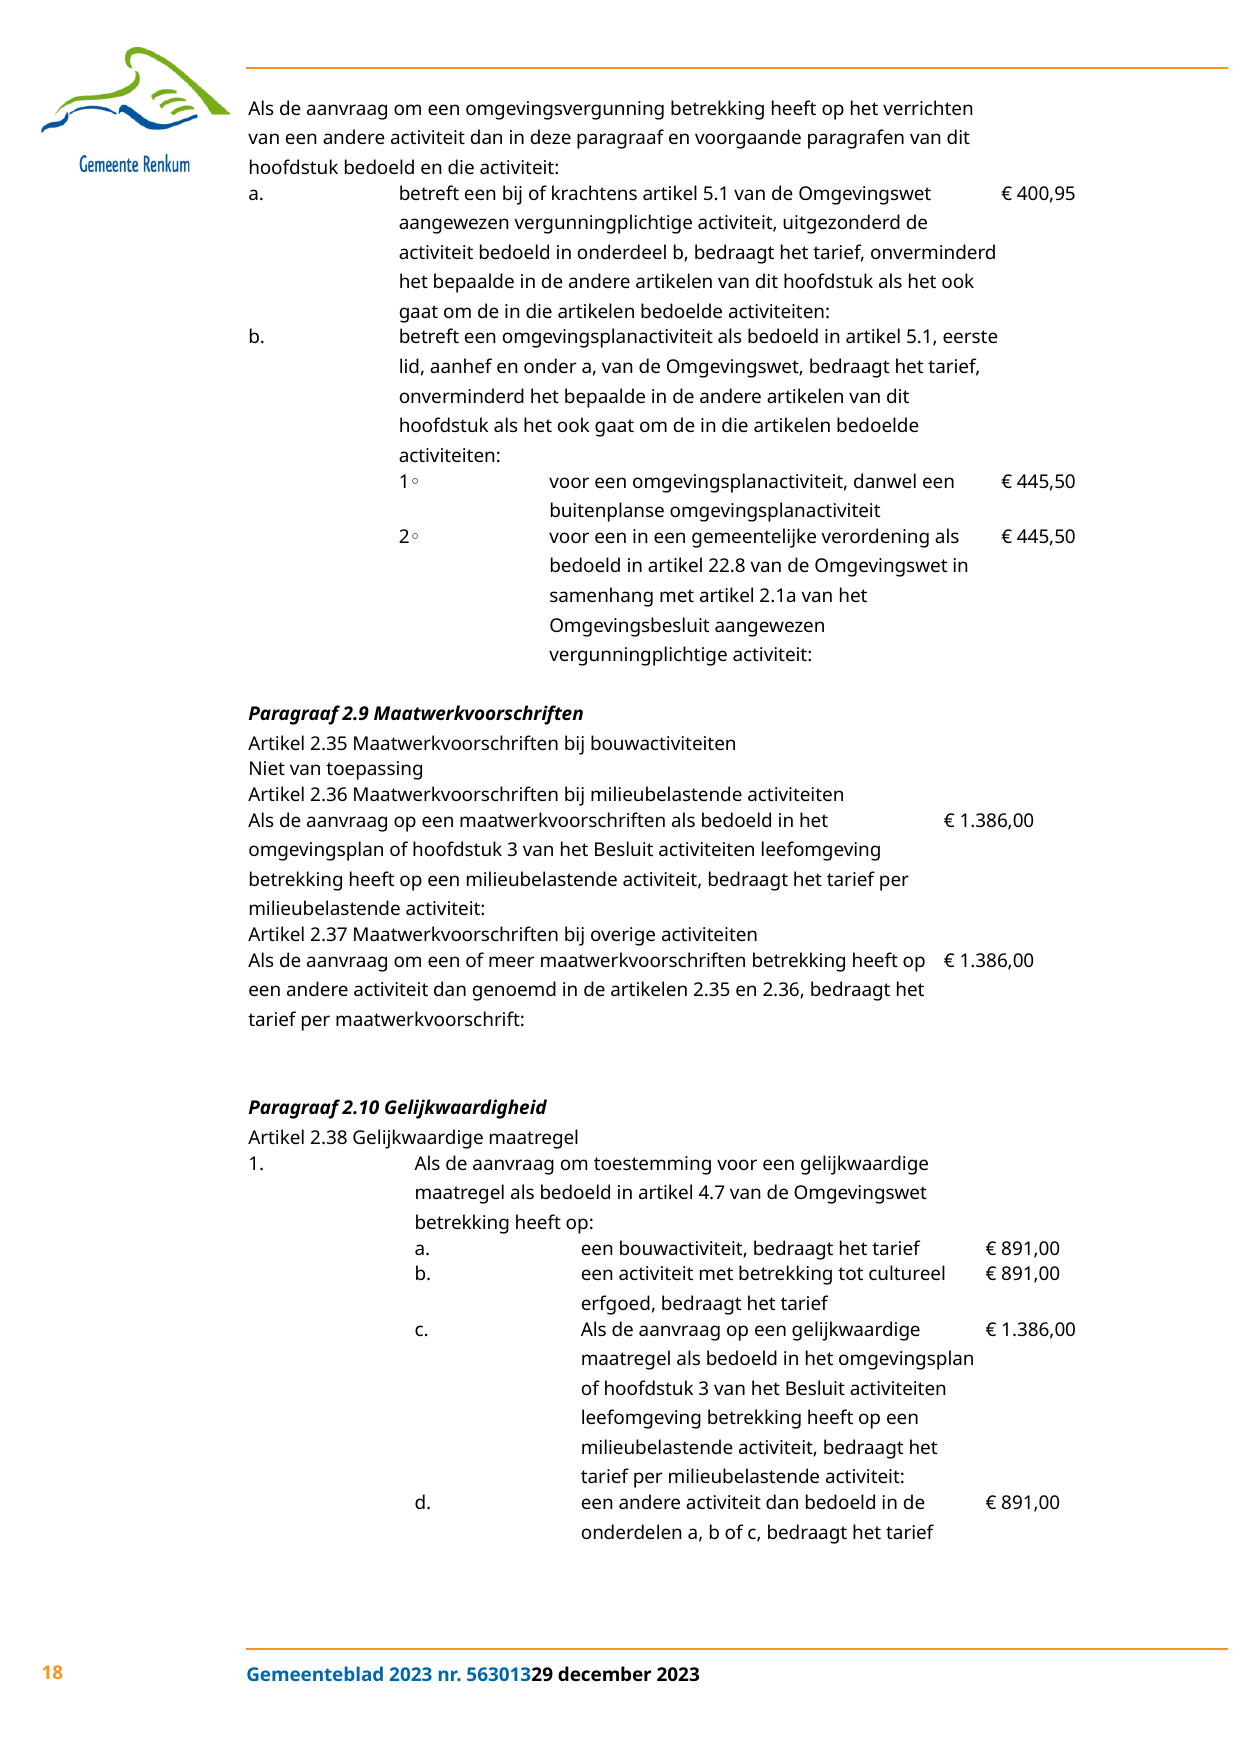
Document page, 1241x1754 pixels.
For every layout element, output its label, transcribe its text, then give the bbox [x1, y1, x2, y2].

table_header [985, 1124, 1152, 1150]
table_cell Niet van toepassing [248, 755, 944, 781]
table_cell € 891,00 [985, 1260, 1152, 1316]
table_cell € 445,50 [1001, 468, 1152, 523]
table_cell a. [414, 1235, 581, 1260]
table_cell betreft een bij of krachtens artikel 5.1 van de Omgevingswet aangewezen vergunningplichtige activiteit, uitgezonderd de activiteit bedoeld in onderdeel b, bedraagt het tarief, onverminderd het bepaalde in de andere artikelen van dit hoofdstuk als het ook gaat om de in die artikelen bedoelde activiteiten: [399, 180, 1001, 324]
table_cell 1◦ [399, 468, 549, 523]
table_cell € 891,00 [985, 1489, 1152, 1545]
table_cell c. [414, 1316, 581, 1489]
table_cell € 445,50 [1001, 523, 1152, 667]
text Paragraaf 2.9 Maatwerkvoorschriften [248, 700, 1152, 726]
table_cell voor een in een gemeentelijke verordening als bedoeld in artikel 22.8 van de Omgevingswet in samenhang met artikel 2.1a van het Omgevingsbesluit aangewezen vergunningplichtige activiteit: [549, 523, 1001, 667]
table_cell 2◦ [399, 523, 549, 667]
table_cell [1001, 95, 1152, 180]
table_cell Als de aanvraag op een maatwerkvoorschriften als bedoeld in het omgevingsplan of hoofdstuk 3 van het Besluit activiteiten leefomgeving betrekking heeft op een milieubelastende activiteit, bedraagt het tarief per milieubelastende activiteit: [248, 807, 944, 921]
table_cell [248, 1316, 414, 1489]
table_cell [248, 1260, 414, 1316]
table_cell € 1.386,00 [985, 1316, 1152, 1489]
table_cell € 891,00 [985, 1235, 1152, 1260]
table_cell [248, 1235, 414, 1260]
table_cell a. [248, 180, 398, 324]
table_cell Als de aanvraag op een gelijkwaardige maatregel als bedoeld in het omgevingsplan of hoofdstuk 3 van het Besluit activiteiten leefomgeving betrekking heeft op een milieubelastende activiteit, bedraagt het tarief per milieubelastende activiteit: [581, 1316, 985, 1489]
table_cell [1001, 324, 1152, 468]
table_cell Als de aanvraag om toestemming voor een gelijkwaardige maatregel als bedoeld in artikel 4.7 van de Omgevingswet betrekking heeft op: [414, 1150, 985, 1235]
table_cell Artikel 2.37 Maatwerkvoorschriften bij overige activiteiten [248, 921, 944, 947]
table_cell € 1.386,00 [944, 947, 1152, 1032]
table_header Artikel 2.35 Maatwerkvoorschriften bij bouwactiviteiten [248, 730, 944, 755]
table_cell [985, 1150, 1152, 1235]
text Paragraaf 2.10 Gelijkwaardigheid [248, 1094, 1152, 1120]
picture [41, 47, 231, 172]
table_cell een bouwactiviteit, bedraagt het tarief [581, 1235, 985, 1260]
table_cell [944, 781, 1152, 807]
table_cell d. [414, 1489, 581, 1545]
table_cell € 1.386,00 [944, 807, 1152, 921]
table_cell [248, 523, 398, 667]
table_cell b. [414, 1260, 581, 1316]
table_cell voor een omgevingsplanactiviteit, danwel een buitenplanse omgevingsplanactiviteit [549, 468, 1001, 523]
table_header Artikel 2.38 Gelijkwaardige maatregel [248, 1124, 985, 1150]
table_cell een andere activiteit dan bedoeld in de onderdelen a, b of c, bedraagt het tarief [581, 1489, 985, 1545]
table_cell Als de aanvraag om een omgevingsvergunning betrekking heeft op het verrichten van een andere activiteit dan in deze paragraaf en voorgaande paragrafen van dit hoofdstuk bedoeld en die activiteit: [248, 95, 1001, 180]
table_cell betreft een omgevingsplanactiviteit als bedoeld in artikel 5.1, eerste lid, aanhef en onder a, van de Omgevingswet, bedraagt het tarief, onverminderd het bepaalde in de andere artikelen van dit hoofdstuk als het ook gaat om de in die artikelen bedoelde activiteiten: [399, 324, 1001, 468]
table_cell een activiteit met betrekking tot cultureel erfgoed, bedraagt het tarief [581, 1260, 985, 1316]
table_cell Artikel 2.36 Maatwerkvoorschriften bij milieubelastende activiteiten [248, 781, 944, 807]
table_cell [248, 1489, 414, 1545]
table_cell [944, 755, 1152, 781]
table_cell 1. [248, 1150, 414, 1235]
table_cell b. [248, 324, 398, 468]
table_cell [944, 921, 1152, 947]
table_cell [248, 468, 398, 523]
table_header [944, 730, 1152, 755]
table_cell € 400,95 [1001, 180, 1152, 324]
table_cell Als de aanvraag om een of meer maatwerkvoorschriften betrekking heeft op een andere activiteit dan genoemd in de artikelen 2.35 en 2.36, bedraagt het tarief per maatwerkvoorschrift: [248, 947, 944, 1032]
